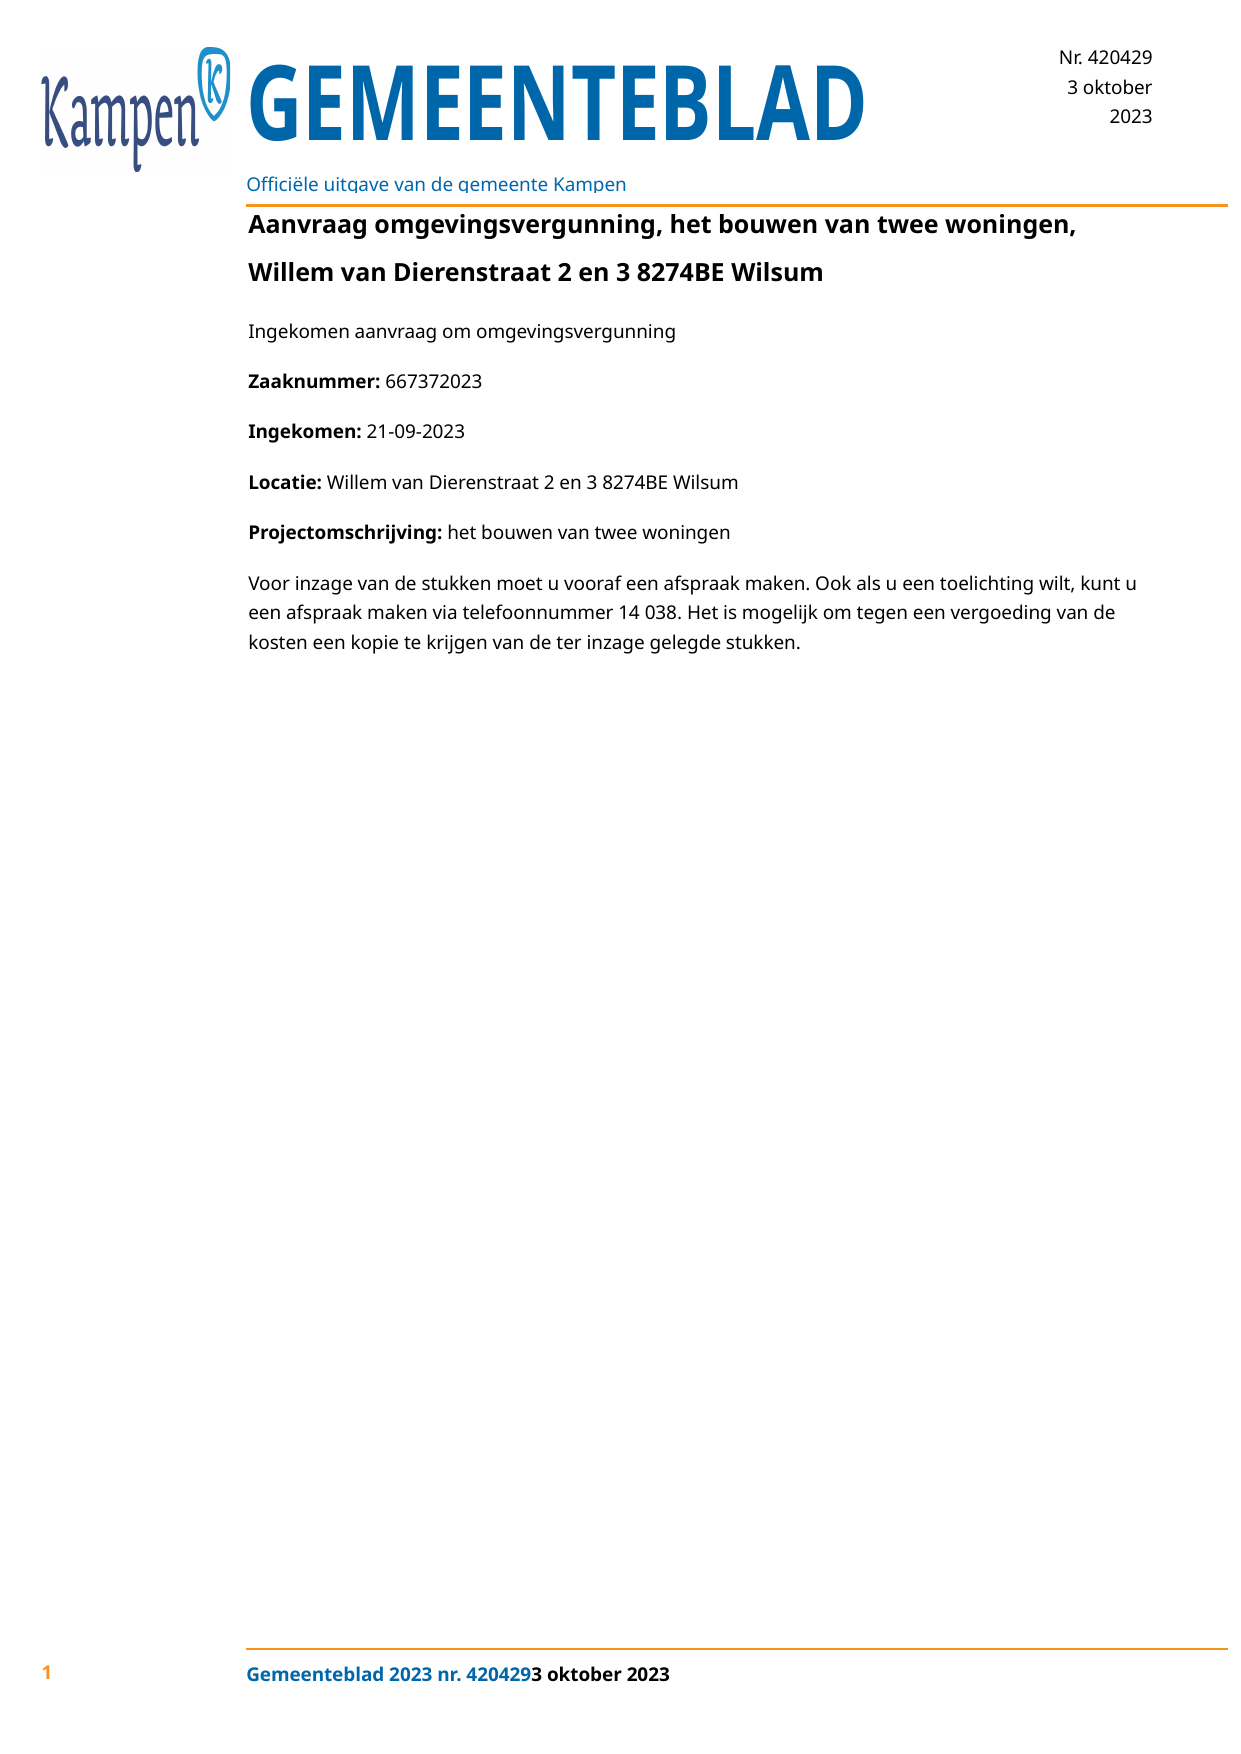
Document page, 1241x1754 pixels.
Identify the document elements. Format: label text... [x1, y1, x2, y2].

text Locatie: Willem van Dierenstraat 2 en 3 8274BE Wilsum [248, 469, 1152, 495]
text Aanvraag omgevingsvergunning, het bouwen van twee woningen, Willem van Dierenstraat 2 en 3 8274BE Wilsum [248, 207, 1152, 288]
text Ingekomen: 21-09-2023 [248, 419, 1152, 444]
text Voor inzage van de stukken moet u vooraf een afspraak maken. Ook als u een toelichting wilt, kunt u een afspraak maken via telefoonnummer 14 038. Het is mogelijk om tegen een vergoeding van de kosten een kopie te krijgen van de ter inzage gelegde stukken. [248, 570, 1152, 655]
text Ingekomen aanvraag om omgevingsvergunning [248, 318, 1152, 344]
text Zaaknummer: 667372023 [248, 368, 1152, 394]
text Projectomschrijving: het bouwen van twee woningen [248, 519, 1152, 545]
picture [41, 47, 231, 172]
